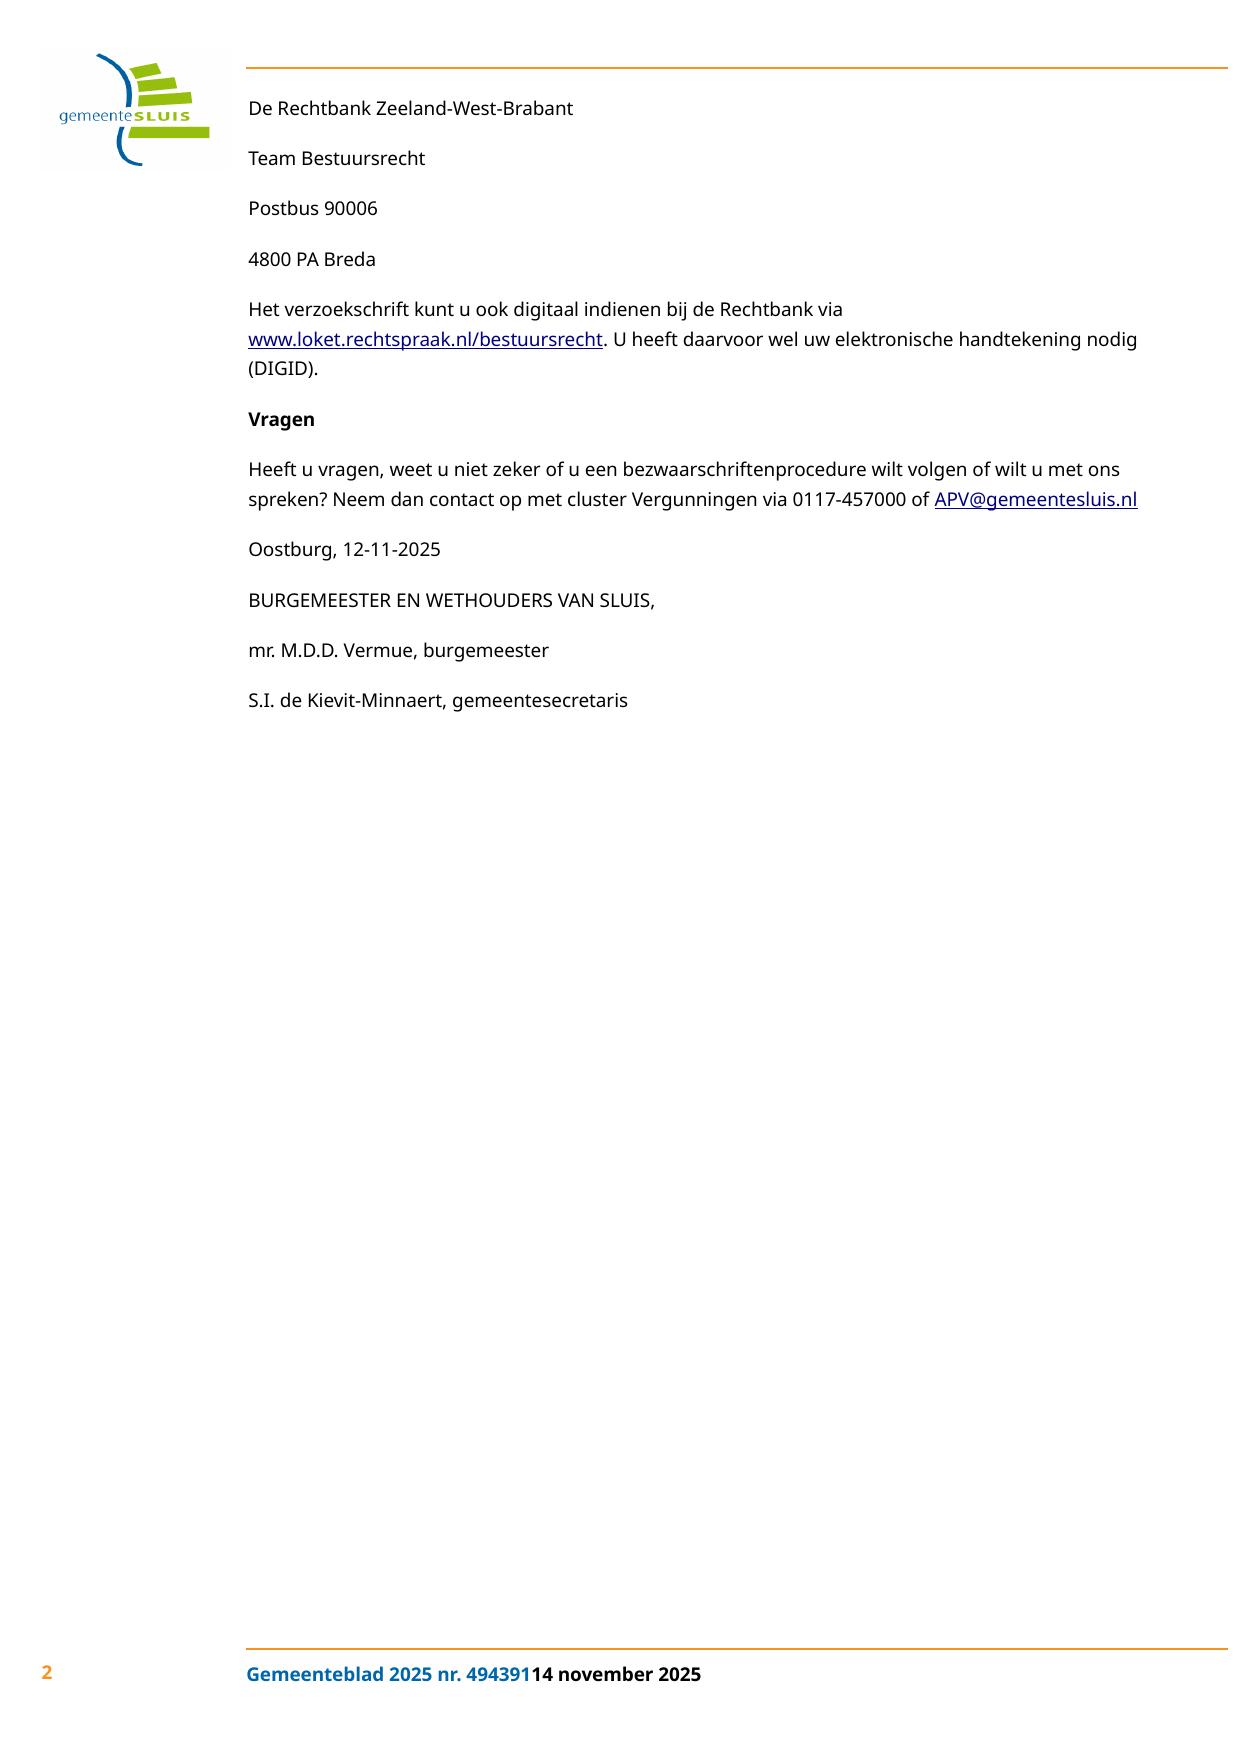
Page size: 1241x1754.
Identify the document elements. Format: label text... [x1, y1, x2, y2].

text Het verzoekschrift kunt u ook digitaal indienen bij de Rechtbank via www.loket.rechtspraak.nl/bestuursrecht. U heeft daarvoor wel uw elektronische handtekening nodig (DIGID). [248, 296, 1152, 381]
text Oostburg, 12-11-2025 [248, 536, 1152, 562]
text Team Bestuursrecht [248, 145, 1152, 171]
text Postbus 90006 [248, 196, 1152, 221]
text De Rechtbank Zeeland-West-Brabant [248, 95, 1152, 121]
text 4800 PA Breda [248, 246, 1152, 272]
text Heeft u vragen, weet u niet zeker of u een bezwaarschriftenprocedure wilt volgen of wilt u met ons spreken? Neem dan contact op met cluster Vergunningen via 0117-457000 of APV@gemeentesluis.nl [248, 456, 1152, 512]
text BURGEMEESTER EN WETHOUDERS VAN SLUIS, [248, 587, 1152, 613]
text Vragen [248, 406, 1152, 432]
picture [41, 47, 231, 172]
text S.I. de Kievit-Minnaert, gemeentesecretaris [248, 688, 1152, 713]
text mr. M.D.D. Vermue, burgemeester [248, 637, 1152, 663]
